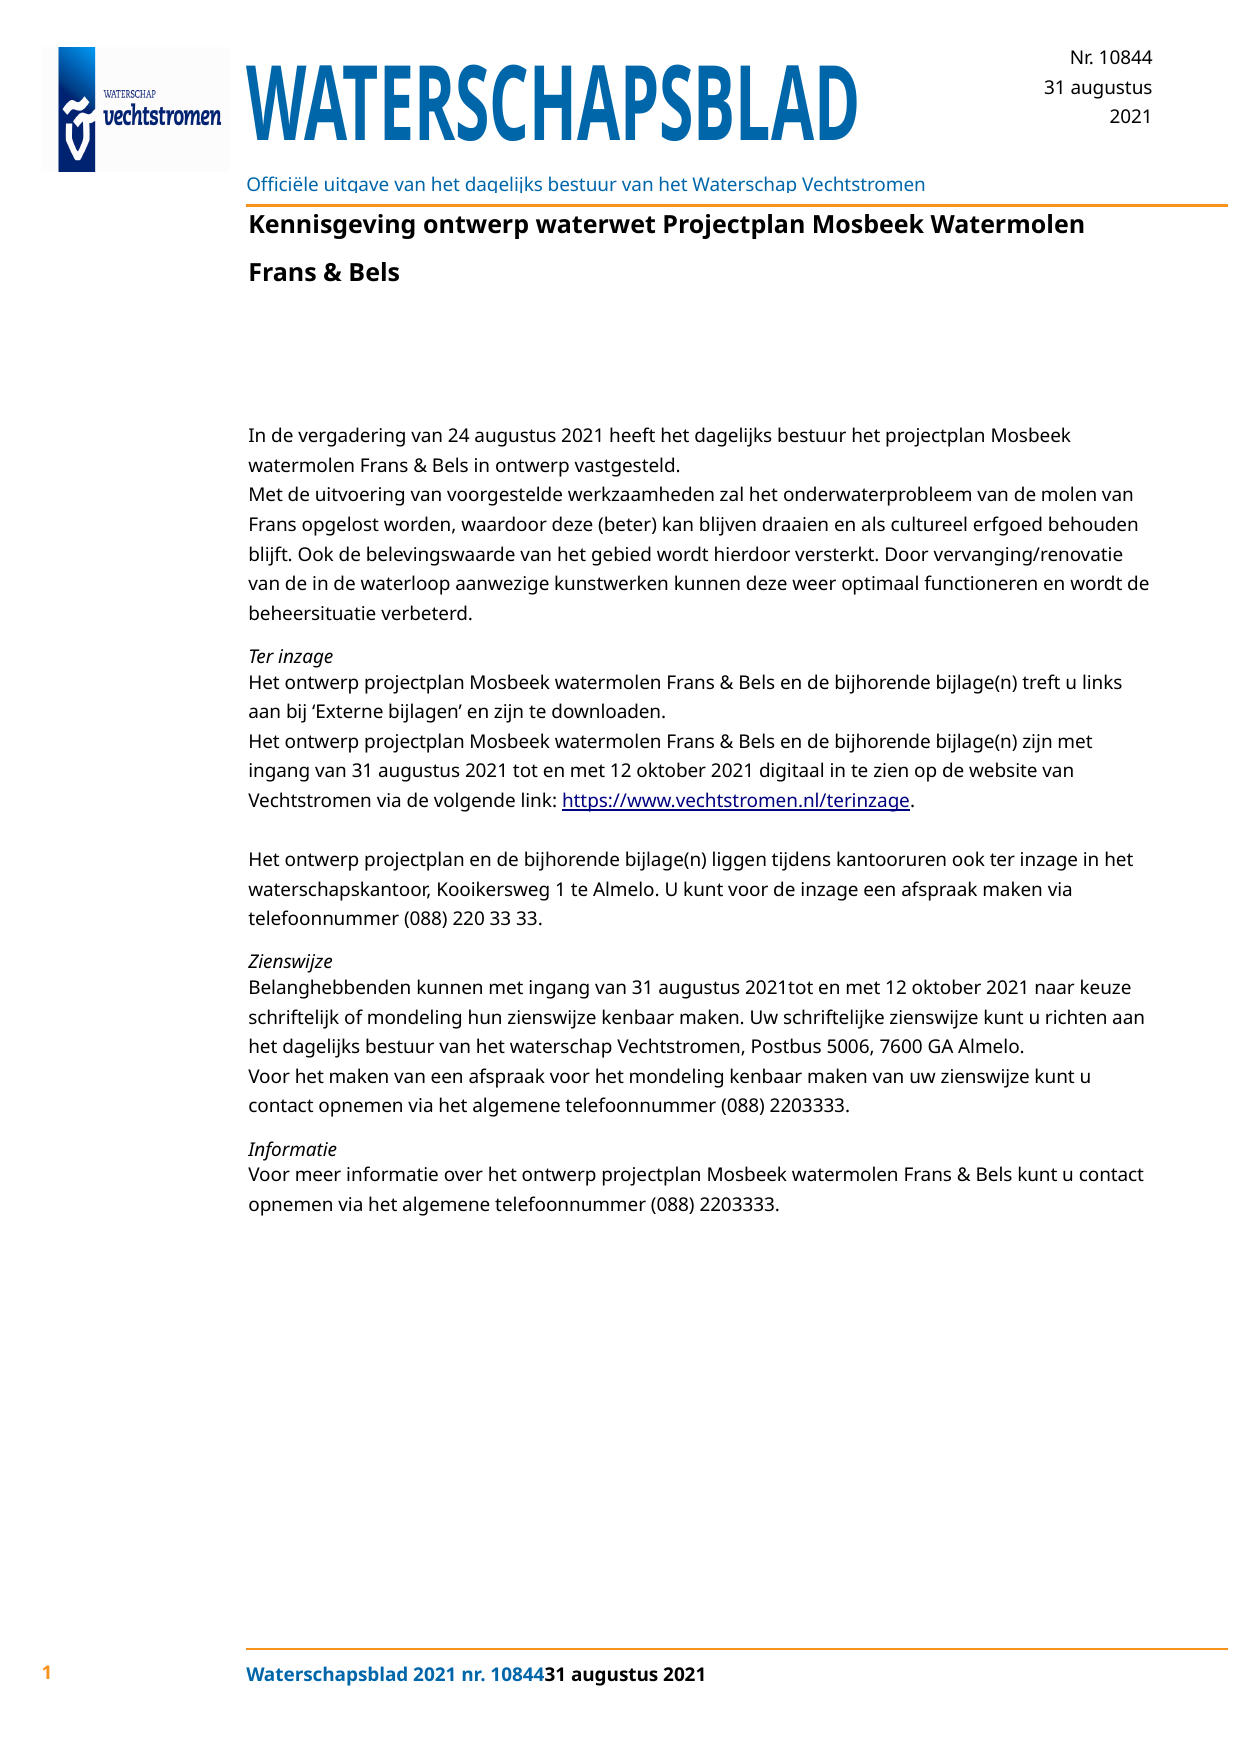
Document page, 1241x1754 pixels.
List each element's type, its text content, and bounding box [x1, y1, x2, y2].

text Voor meer informatie over het ontwerp projectplan Mosbeek watermolen Frans & Bels kunt u contact opnemen via het algemene telefoonnummer (088) 2203333. [248, 1162, 1152, 1217]
picture [41, 47, 231, 172]
text Met de uitvoering van voorgestelde werkzaamheden zal het onderwaterprobleem van de molen van Frans opgelost worden, waardoor deze (beter) kan blijven draaien en als cultureel erfgoed behouden blijft. Ook de belevingswaarde van het gebied wordt hierdoor versterkt. Door vervanging/renovatie van de in de waterloop aanwezige kunstwerken kunnen deze weer optimaal functioneren en wordt de beheersituatie verbeterd. [248, 482, 1152, 626]
text Het ontwerp projectplan Mosbeek watermolen Frans & Bels en de bijhorende bijlage(n) treft u links aan bij ‘Externe bijlagen’ en zijn te downloaden. [248, 669, 1152, 724]
text Belanghebbenden kunnen met ingang van 31 augustus 2021tot en met 12 oktober 2021 naar keuze schriftelijk of mondeling hun zienswijze kenbaar maken. Uw schriftelijke zienswijze kunt u richten aan het dagelijks bestuur van het waterschap Vechtstromen, Postbus 5006, 7600 GA Almelo. [248, 974, 1152, 1059]
text Ter inzage [248, 643, 1152, 669]
text In de vergadering van 24 augustus 2021 heeft het dagelijks bestuur het projectplan Mosbeek watermolen Frans & Bels in ontwerp vastgesteld. [248, 422, 1152, 478]
text Voor het maken van een afspraak voor het mondeling kenbaar maken van uw zienswijze kunt u contact opnemen via het algemene telefoonnummer (088) 2203333. [248, 1063, 1152, 1118]
text Kennisgeving ontwerp waterwet Projectplan Mosbeek Watermolen Frans & Bels [248, 207, 1152, 288]
text Informatie [248, 1136, 1152, 1162]
text Zienswijze [248, 949, 1152, 974]
text Het ontwerp projectplan en de bijhorende bijlage(n) liggen tijdens kantooruren ook ter inzage in het waterschapskantoor, Kooikersweg 1 te Almelo. U kunt voor de inzage een afspraak maken via telefoonnummer (088) 220 33 33. [248, 846, 1152, 931]
text Het ontwerp projectplan Mosbeek watermolen Frans & Bels en de bijhorende bijlage(n) zijn met ingang van 31 augustus 2021 tot en met 12 oktober 2021 digitaal in te zien op de website van Vechtstromen via de volgende link: https://www.vechtstromen.nl/terinzage. [248, 728, 1152, 813]
